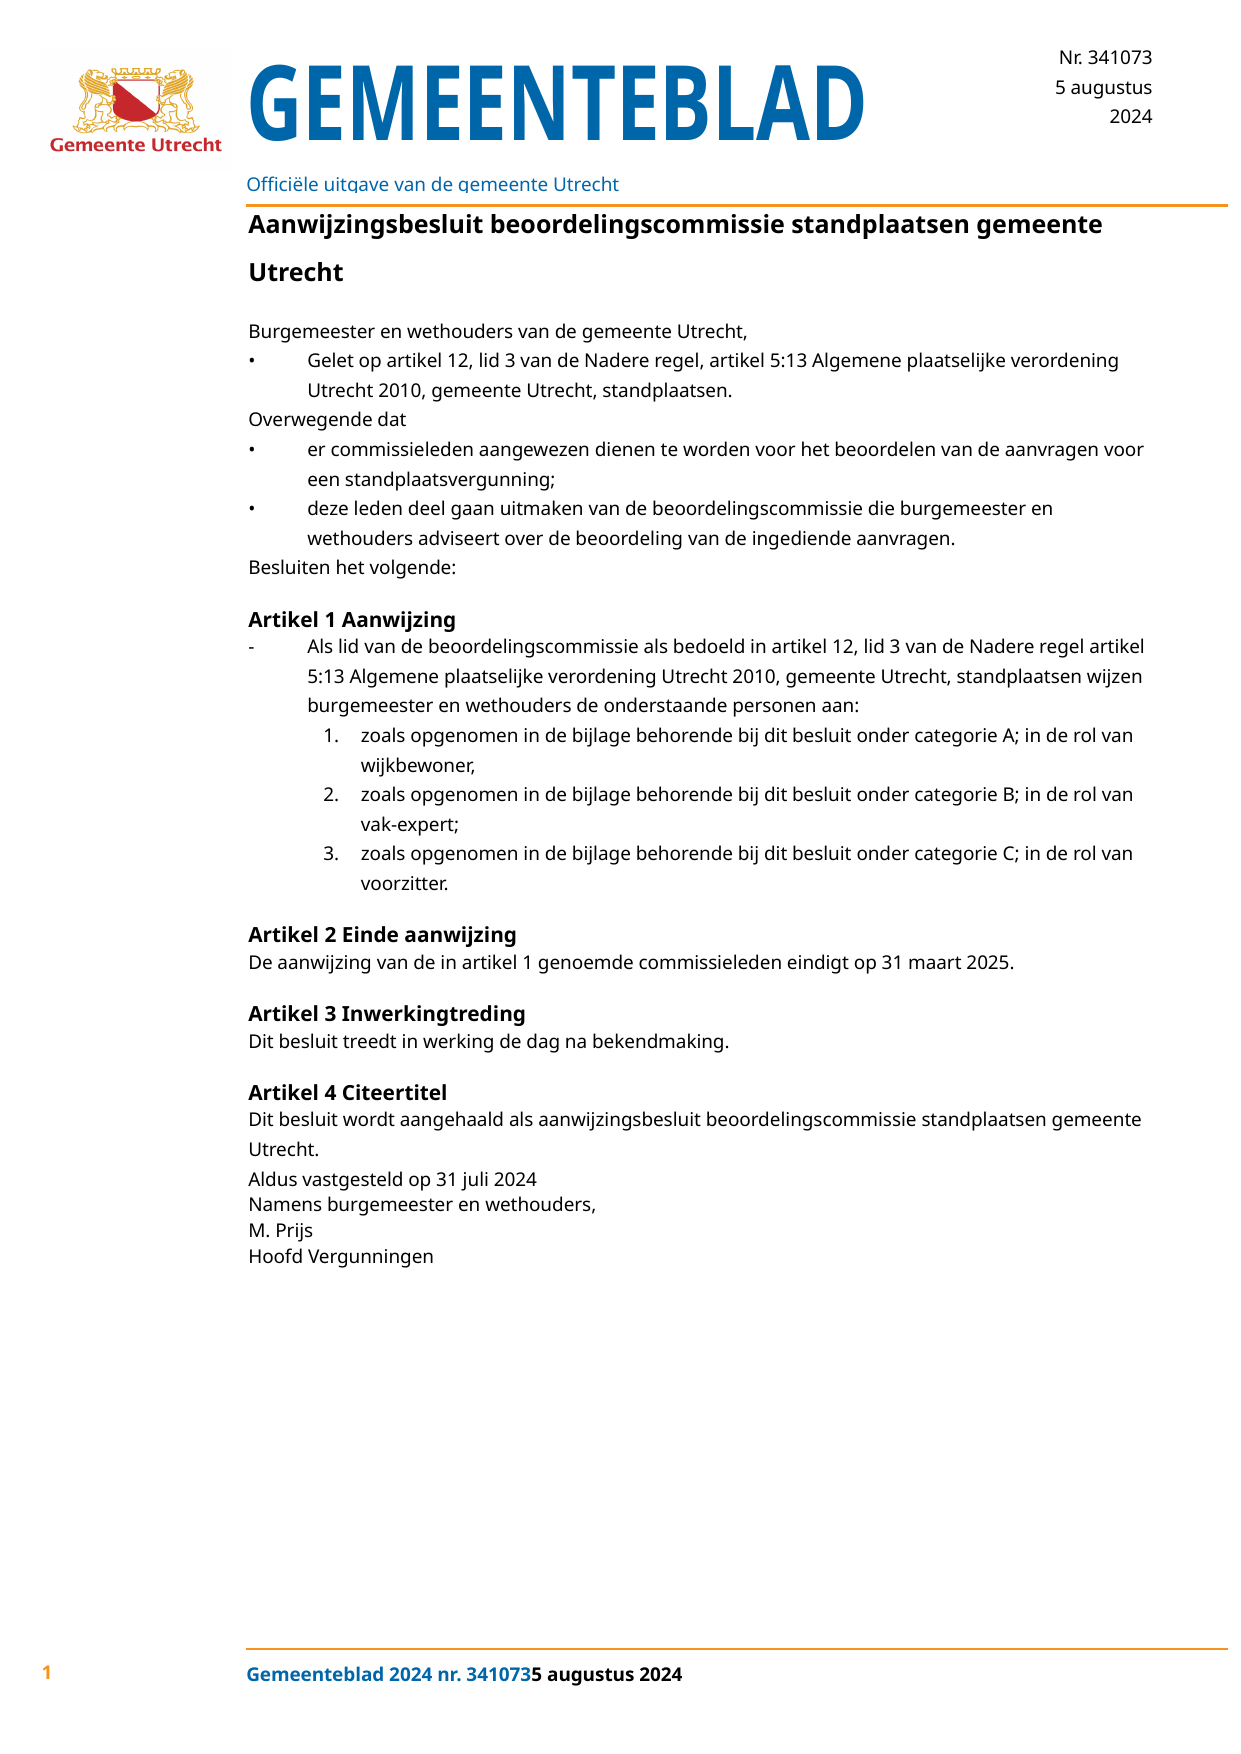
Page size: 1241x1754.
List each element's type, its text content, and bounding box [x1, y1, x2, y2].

list zoals opgenomen in de bijlage behorende bij dit besluit onder categorie A; in de rol van wijkbewoner, [323, 722, 1152, 777]
list zoals opgenomen in de bijlage behorende bij dit besluit onder categorie B; in de rol van vak-expert; [323, 781, 1152, 837]
text Artikel 4 Citeertitel [248, 1078, 1152, 1107]
text Artikel 2 Einde aanwijzing [248, 921, 1152, 949]
text Aldus vastgesteld op 31 juli 2024 [248, 1166, 1152, 1192]
text Aanwijzingsbesluit beoordelingscommissie standplaatsen gemeente Utrecht [248, 207, 1152, 288]
text Hoofd Vergunningen [248, 1243, 1152, 1269]
text M. Prijs [248, 1217, 1152, 1243]
text Artikel 1 Aanwijzing [248, 605, 1152, 633]
text Dit besluit treedt in werking de dag na bekendmaking. [248, 1028, 1152, 1053]
text Dit besluit wordt aangehaald als aanwijzingsbesluit beoordelingscommissie standplaatsen gemeente Utrecht. [248, 1107, 1152, 1162]
text Burgemeester en wethouders van de gemeente Utrecht, [248, 318, 1152, 344]
text Artikel 3 Inwerkingtreding [248, 999, 1152, 1028]
list zoals opgenomen in de bijlage behorende bij dit besluit onder categorie C; in de rol van voorzitter. [323, 841, 1152, 896]
list deze leden deel gaan uitmaken van de beoordelingscommissie die burgemeester en wethouders adviseert over de beoordeling van de ingediende aanvragen. [248, 495, 1152, 551]
list Als lid van de beoordelingscommissie als bedoeld in artikel 12, lid 3 van de Nadere regel artikel 5:13 Algemene plaatselijke verordening Utrecht 2010, gemeente Utrecht, standplaatsen wijzen burgemeester en wethouders de onderstaande personen aan: [248, 633, 1152, 718]
list er commissieleden aangewezen dienen te worden voor het beoordelen van de aanvragen voor een standplaatsvergunning; [248, 436, 1152, 492]
picture [41, 47, 231, 172]
list Gelet op artikel 12, lid 3 van de Nadere regel, artikel 5:13 Algemene plaatselijke verordening Utrecht 2010, gemeente Utrecht, standplaatsen. [248, 347, 1152, 403]
text Namens burgemeester en wethouders, [248, 1192, 1152, 1217]
text Overwegende dat [248, 407, 1152, 432]
text De aanwijzing van de in artikel 1 genoemde commissieleden eindigt op 31 maart 2025. [248, 949, 1152, 975]
text Besluiten het volgende: [248, 554, 1152, 580]
